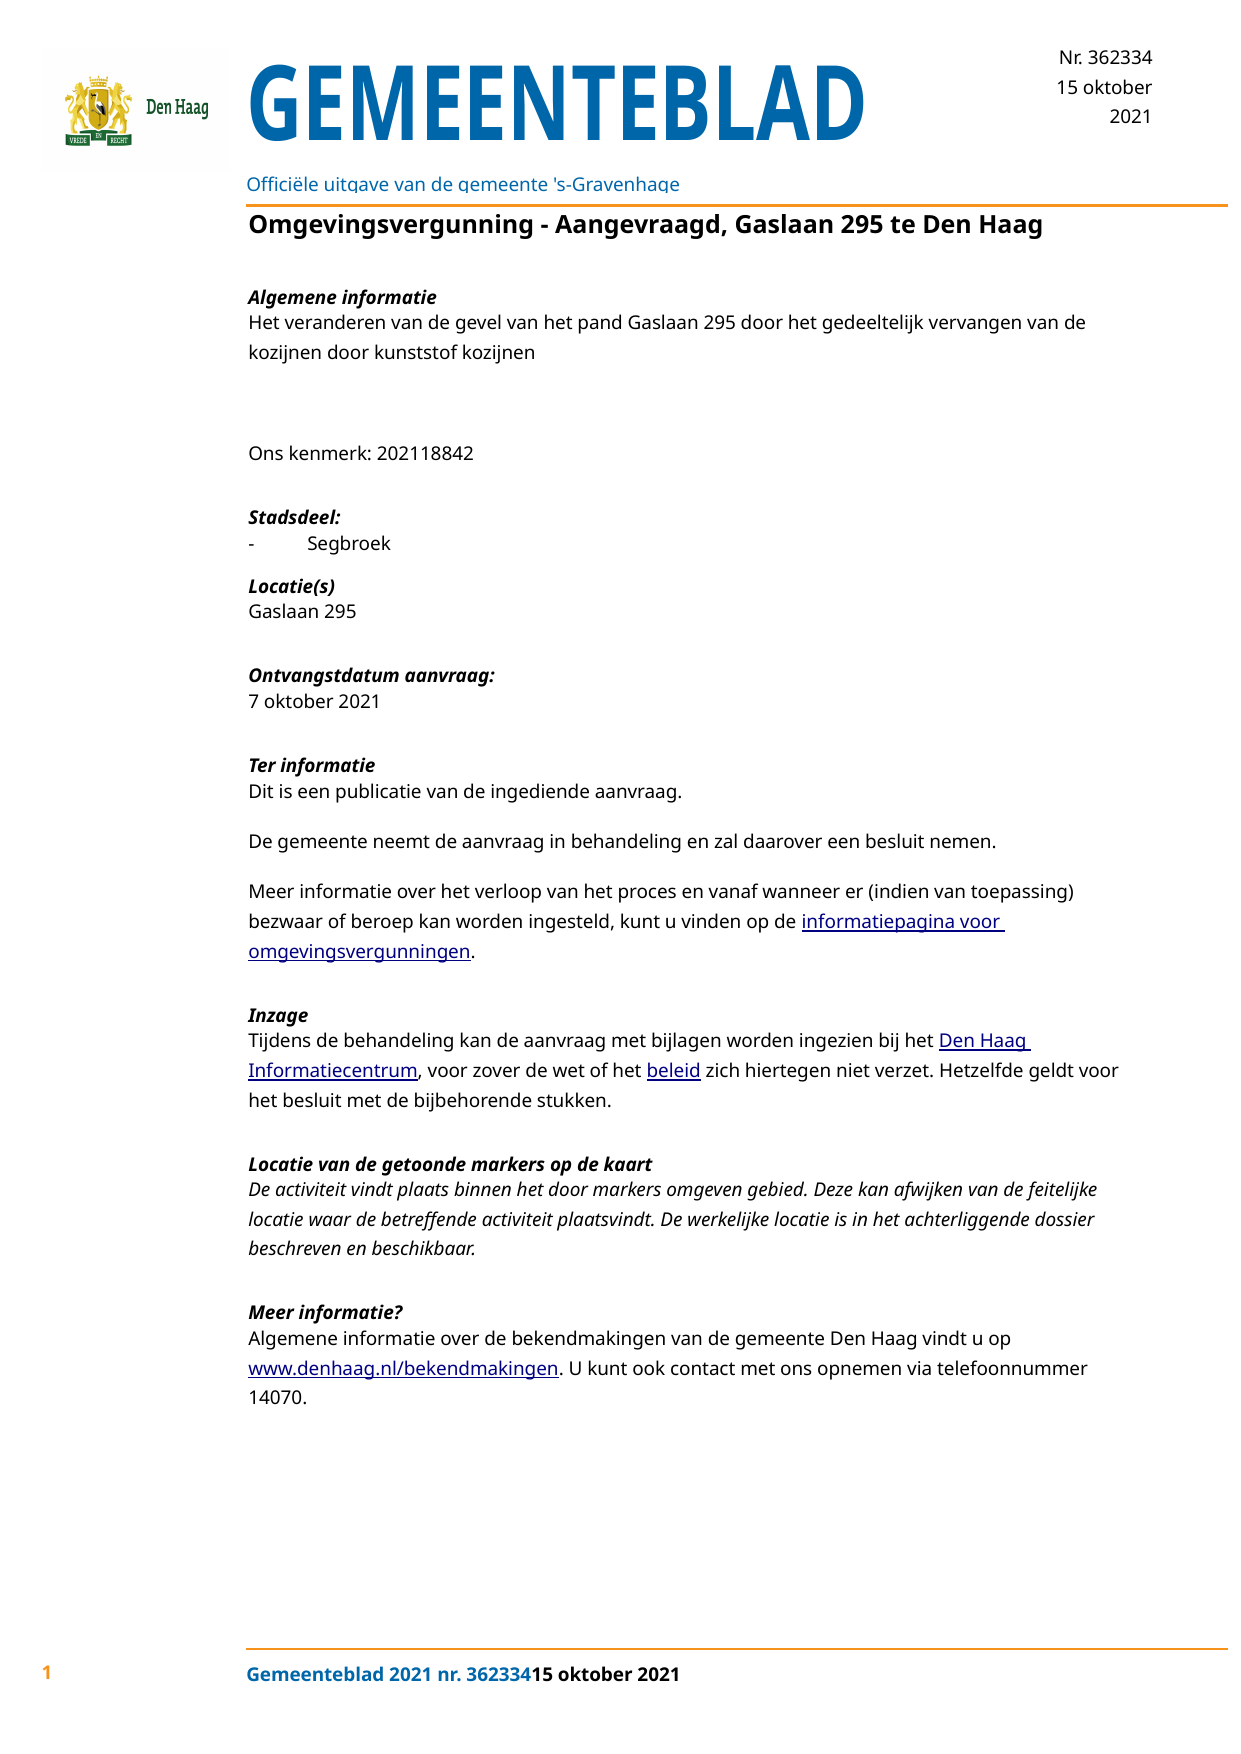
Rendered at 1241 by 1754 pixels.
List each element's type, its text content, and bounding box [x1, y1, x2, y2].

text Gaslaan 295 [248, 598, 1152, 624]
text Tijdens de behandeling kan de aanvraag met bijlagen worden ingezien bij het Den Haag Informatiecentrum, voor zover de wet of het beleid zich hiertegen niet verzet. Hetzelfde geldt voor het besluit met de bijbehorende stukken. [248, 1028, 1152, 1112]
text Algemene informatie [248, 284, 1152, 309]
text Ter informatie [248, 752, 1152, 778]
text Omgevingsvergunning - Aangevraagd, Gaslaan 295 te Den Haag [248, 207, 1152, 241]
text 7 oktober 2021 [248, 688, 1152, 714]
text Meer informatie over het verloop van het proces en vanaf wanneer er (indien van toepassing) bezwaar of beroep kan worden ingesteld, kunt u vinden op de informatiepagina voor omgevingsvergunningen. [248, 879, 1152, 964]
text Ons kenmerk: 202118842 [248, 440, 1152, 466]
text Inzage [248, 1002, 1152, 1028]
picture [41, 47, 231, 172]
text Locatie(s) [248, 573, 1152, 598]
text De gemeente neemt de aanvraag in behandeling en zal daarover een besluit nemen. [248, 828, 1152, 854]
text Het veranderen van de gevel van het pand Gaslaan 295 door het gedeeltelijk vervangen van de kozijnen door kunststof kozijnen [248, 309, 1152, 365]
text Locatie van de getoonde markers op de kaart [248, 1151, 1152, 1176]
text Dit is een publicatie van de ingediende aanvraag. [248, 778, 1152, 804]
text Meer informatie? [248, 1299, 1152, 1325]
text Ontvangstdatum aanvraag: [248, 662, 1152, 688]
text Algemene informatie over de bekendmakingen van de gemeente Den Haag vindt u op www.denhaag.nl/bekendmakingen. U kunt ook contact met ons opnemen via telefoonnummer 14070. [248, 1325, 1152, 1410]
list Segbroek [248, 530, 1152, 555]
text Stadsdeel: [248, 504, 1152, 530]
text De activiteit vindt plaats binnen het door markers omgeven gebied. Deze kan afwijken van de feitelijke locatie waar de betreffende activiteit plaatsvindt. De werkelijke locatie is in het achterliggende dossier beschreven en beschikbaar. [248, 1176, 1152, 1261]
